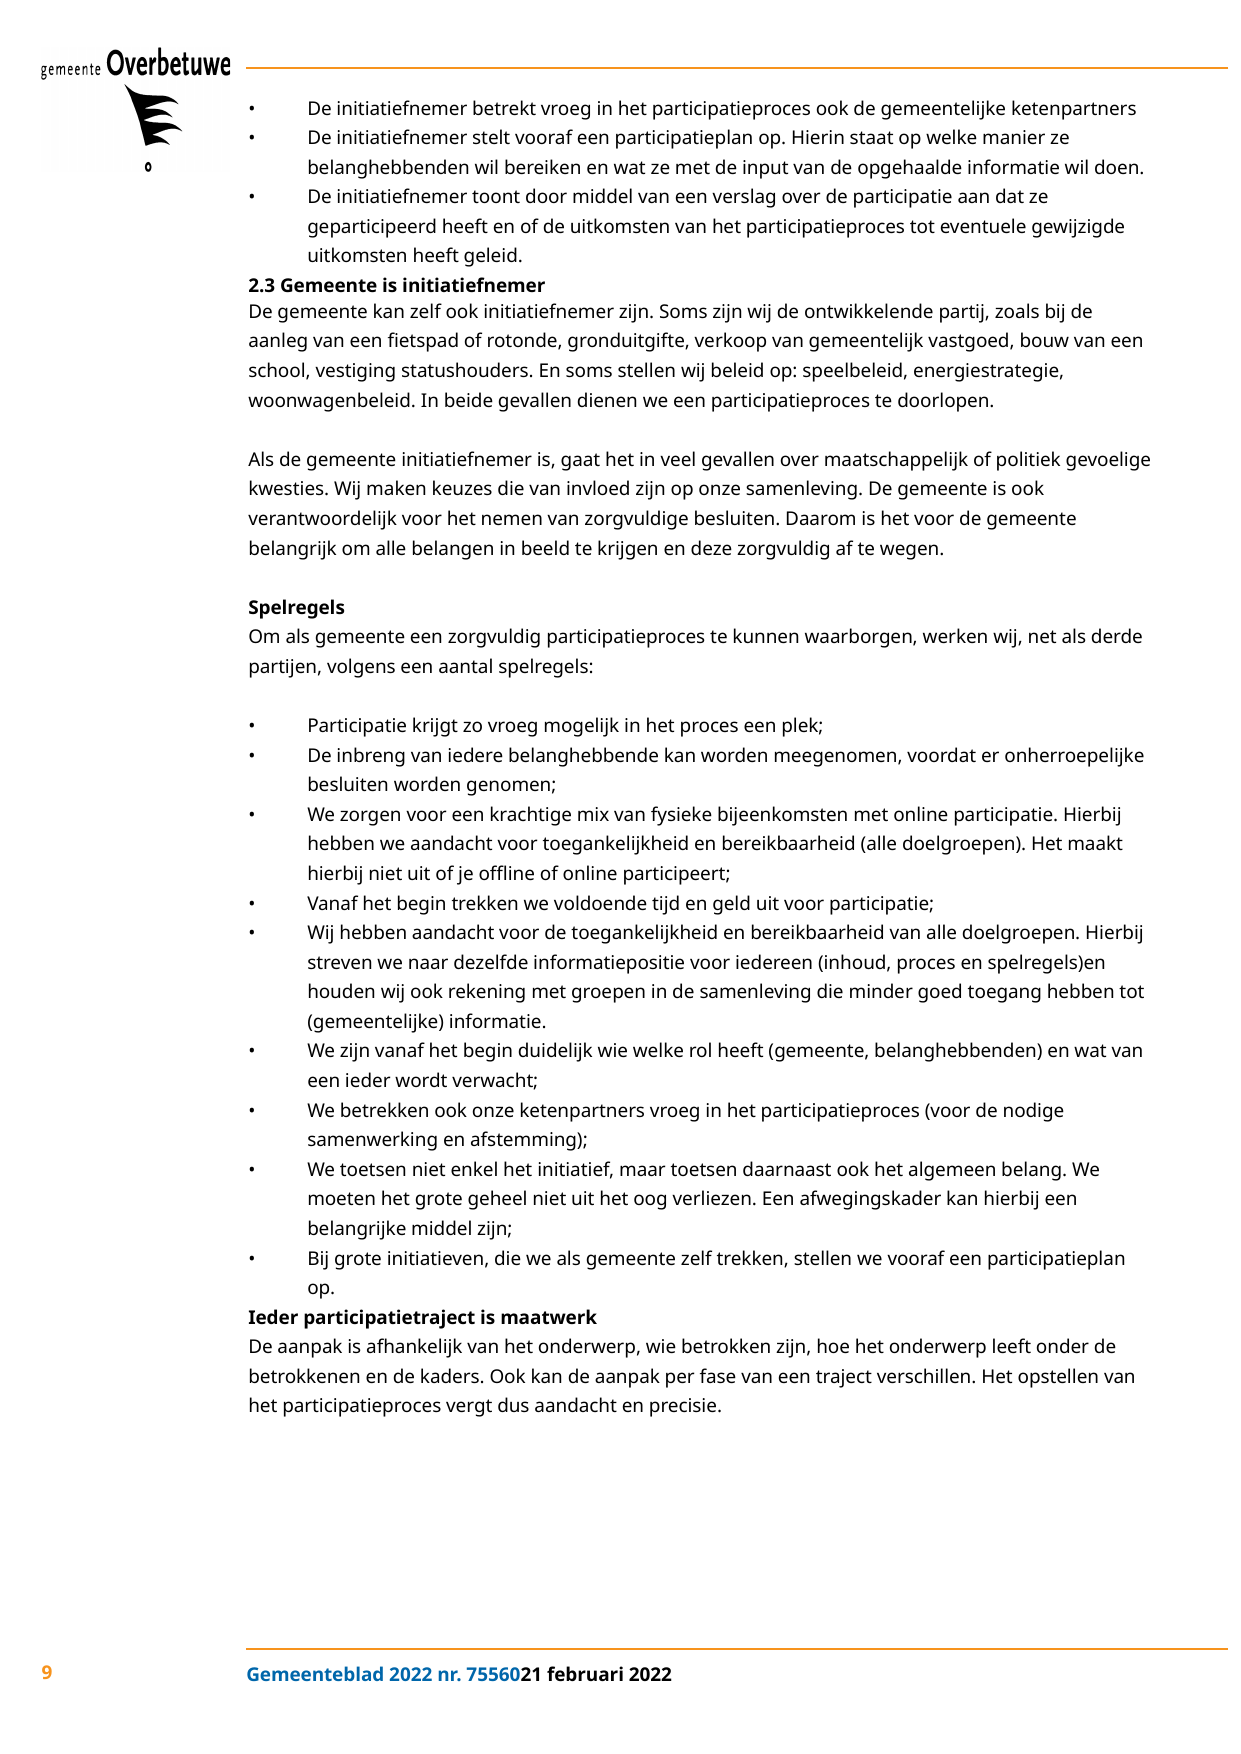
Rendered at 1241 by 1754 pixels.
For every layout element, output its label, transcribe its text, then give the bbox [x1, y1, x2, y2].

list De initiatiefnemer stelt vooraf een participatieplan op. Hierin staat op welke manier ze belanghebbenden wil bereiken en wat ze met de input van de opgehaalde informatie wil doen. [248, 124, 1152, 180]
list We zijn vanaf het begin duidelijk wie welke rol heeft (gemeente, belanghebbenden) en wat van een ieder wordt verwacht; [248, 1038, 1152, 1093]
text 2.3 Gemeente is initiatiefnemer [248, 272, 1152, 298]
text Ieder participatietraject is maatwerk [248, 1304, 1152, 1329]
list Vanaf het begin trekken we voldoende tijd en geld uit voor participatie; [248, 890, 1152, 915]
list We toetsen niet enkel het initiatief, maar toetsen daarnaast ook het algemeen belang. We moeten het grote geheel niet uit het oog verliezen. Een afwegingskader kan hierbij een belangrijke middel zijn; [248, 1156, 1152, 1241]
text Spelregels [248, 594, 1152, 619]
text Als de gemeente initiatiefnemer is, gaat het in veel gevallen over maatschappelijk of politiek gevoelige kwesties. Wij maken keuzes die van invloed zijn op onze samenleving. De gemeente is ook verantwoordelijk voor het nemen van zorgvuldige besluiten. Daarom is het voor de gemeente belangrijk om alle belangen in beeld te krijgen en deze zorgvuldig af te wegen. [248, 446, 1152, 560]
text De gemeente kan zelf ook initiatiefnemer zijn. Soms zijn wij de ontwikkelende partij, zoals bij de aanleg van een fietspad of rotonde, gronduitgifte, verkoop van gemeentelijk vastgoed, bouw van een school, vestiging statushouders. En soms stellen wij beleid op: speelbeleid, energiestrategie, woonwagenbeleid. In beide gevallen dienen we een participatieproces te doorlopen. [248, 298, 1152, 412]
text Om als gemeente een zorgvuldig participatieproces te kunnen waarborgen, werken wij, net als derde partijen, volgens een aantal spelregels: [248, 623, 1152, 679]
list De initiatiefnemer toont door middel van een verslag over de participatie aan dat ze geparticipeerd heeft en of de uitkomsten van het participatieproces tot eventuele gewijzigde uitkomsten heeft geleid. [248, 183, 1152, 268]
list Bij grote initiatieven, die we als gemeente zelf trekken, stellen we vooraf een participatieplan op. [248, 1245, 1152, 1300]
list We betrekken ook onze ketenpartners vroeg in het participatieproces (voor de nodige samenwerking en afstemming); [248, 1097, 1152, 1152]
text De aanpak is afhankelijk van het onderwerp, wie betrokken zijn, hoe het onderwerp leeft onder de betrokkenen en de kaders. Ook kan de aanpak per fase van een traject verschillen. Het opstellen van het participatieproces vergt dus aandacht en precisie. [248, 1333, 1152, 1418]
list De initiatiefnemer betrekt vroeg in het participatieproces ook de gemeentelijke ketenpartners [248, 95, 1152, 121]
picture [41, 47, 231, 172]
list De inbreng van iedere belanghebbende kan worden meegenomen, voordat er onherroepelijke besluiten worden genomen; [248, 742, 1152, 797]
list We zorgen voor een krachtige mix van fysieke bijeenkomsten met online participatie. Hierbij hebben we aandacht voor toegankelijkheid en bereikbaarheid (alle doelgroepen). Het maakt hierbij niet uit of je offline of online participeert; [248, 801, 1152, 886]
list Wij hebben aandacht voor de toegankelijkheid en bereikbaarheid van alle doelgroepen. Hierbij streven we naar dezelfde informatiepositie voor iedereen (inhoud, proces en spelregels)en houden wij ook rekening met groepen in de samenleving die minder goed toegang hebben tot (gemeentelijke) informatie. [248, 919, 1152, 1034]
list Participatie krijgt zo vroeg mogelijk in het proces een plek; [248, 712, 1152, 738]
